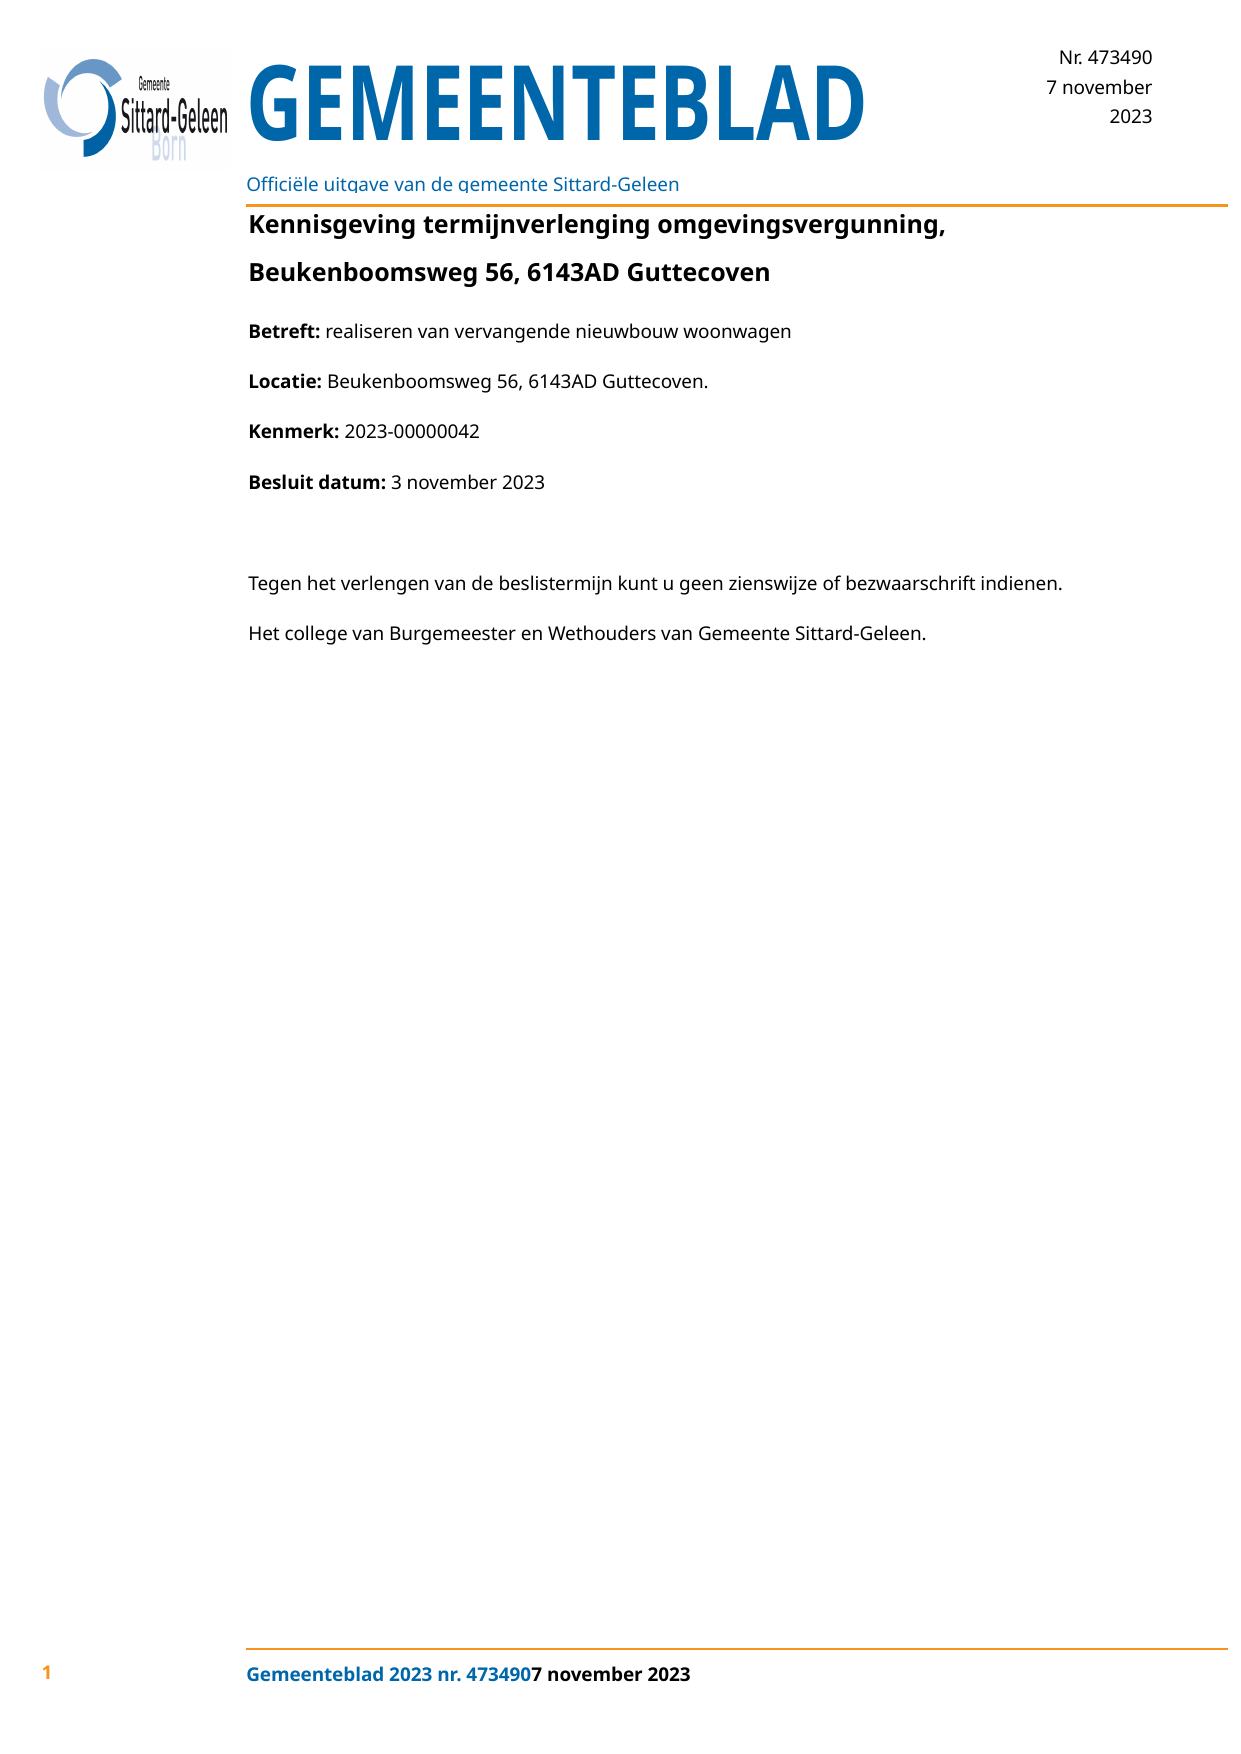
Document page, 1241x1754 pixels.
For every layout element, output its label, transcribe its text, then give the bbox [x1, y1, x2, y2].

text Kennisgeving termijnverlenging omgevingsvergunning, Beukenboomsweg 56, 6143AD Guttecoven [248, 207, 1152, 288]
text Betreft: realiseren van vervangende nieuwbouw woonwagen [248, 318, 1152, 344]
text Kenmerk: 2023-00000042 [248, 419, 1152, 444]
picture [41, 47, 231, 172]
text Locatie: Beukenboomsweg 56, 6143AD Guttecoven. [248, 368, 1152, 394]
text Tegen het verlengen van de beslistermijn kunt u geen zienswijze of bezwaarschrift indienen. [248, 570, 1152, 596]
text Het college van Burgemeester en Wethouders van Gemeente Sittard-Geleen. [248, 620, 1152, 646]
text Besluit datum: 3 november 2023 [248, 469, 1152, 495]
